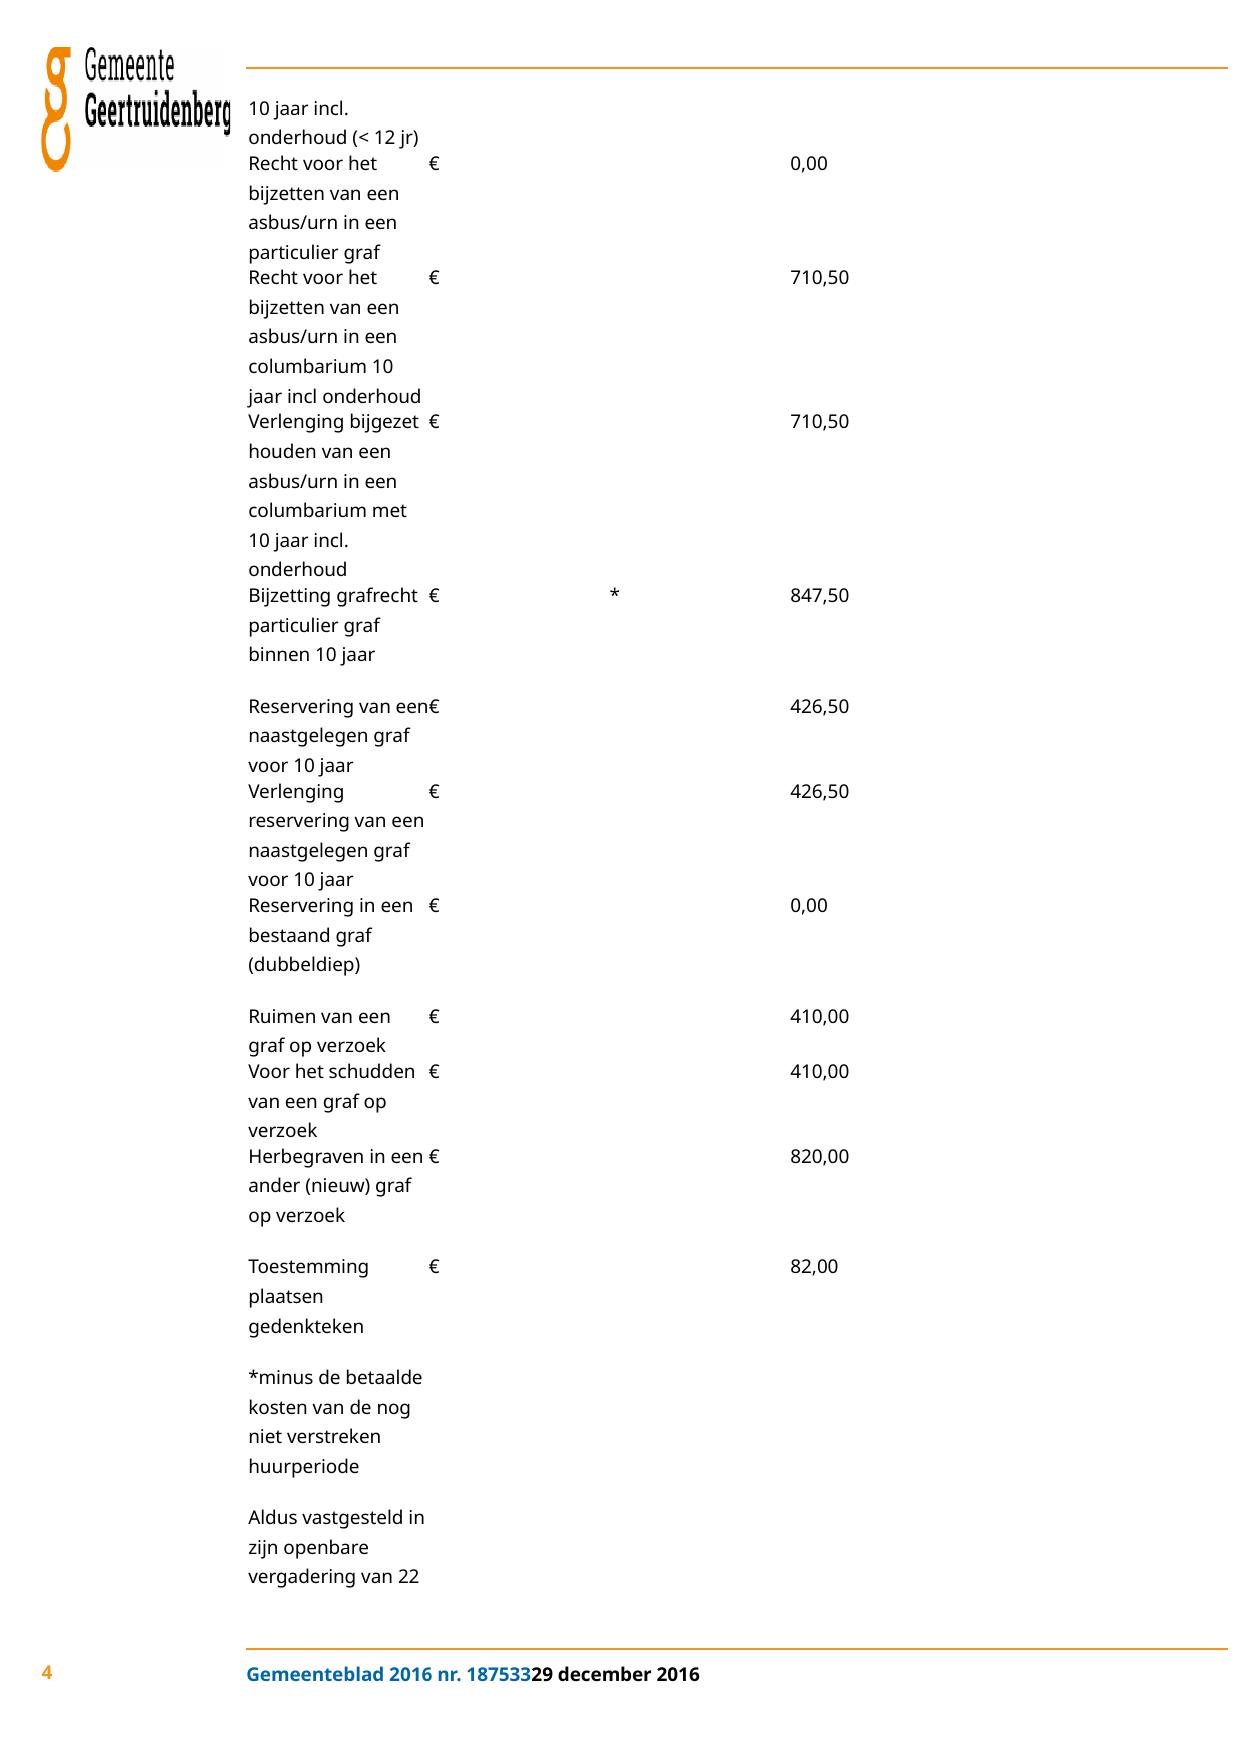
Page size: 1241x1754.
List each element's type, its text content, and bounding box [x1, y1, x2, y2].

table_cell * [609, 582, 790, 667]
table_cell [971, 892, 1152, 977]
table_cell [429, 977, 609, 1003]
table_cell [248, 667, 429, 693]
table_cell [971, 265, 1152, 409]
table_cell [609, 1143, 790, 1228]
table_cell [971, 778, 1152, 892]
table_cell € [429, 150, 609, 264]
table_cell 426,50 [790, 778, 971, 892]
table_cell [609, 150, 790, 264]
table_cell € [429, 892, 609, 977]
table_cell 847,50 [790, 582, 971, 667]
table_cell [609, 892, 790, 977]
table_cell [429, 1228, 609, 1254]
table_cell 710,50 [790, 265, 971, 409]
table_cell [429, 667, 609, 693]
table_cell € [429, 409, 609, 582]
table_cell [609, 693, 790, 778]
table_cell € [429, 1003, 609, 1058]
table_cell [971, 977, 1152, 1003]
table_cell [971, 582, 1152, 667]
table_cell Voor het schudden van een graf op verzoek [248, 1058, 429, 1143]
table_cell 0,00 [790, 892, 971, 977]
table_cell Ruimen van een graf op verzoek [248, 1003, 429, 1058]
table_cell [429, 1339, 609, 1364]
table_cell [971, 150, 1152, 264]
table_cell € [429, 265, 609, 409]
table_cell [609, 1364, 790, 1479]
table_cell [971, 667, 1152, 693]
table_cell [248, 977, 429, 1003]
table_cell Verlenging bijgezet houden van een asbus/urn in een columbarium met 10 jaar incl. onderhoud [248, 409, 429, 582]
table_cell [609, 265, 790, 409]
table_cell [609, 1228, 790, 1254]
table_cell [971, 1058, 1152, 1143]
table_cell [971, 1143, 1152, 1228]
table_cell [609, 778, 790, 892]
table_cell [790, 977, 971, 1003]
table_cell € [429, 693, 609, 778]
table_cell 410,00 [790, 1058, 971, 1143]
table_cell 410,00 [790, 1003, 971, 1058]
table_cell [790, 1479, 971, 1504]
table_cell [609, 1254, 790, 1339]
table_cell € [429, 1254, 609, 1339]
table_cell 10 jaar incl. onderhoud (< 12 jr) [248, 95, 429, 150]
table_cell 710,50 [790, 409, 971, 582]
table_cell € [429, 1058, 609, 1143]
table_cell *minus de betaalde kosten van de nog niet verstreken huurperiode [248, 1364, 429, 1479]
table_cell [609, 1058, 790, 1143]
table_cell Verlenging reservering van een naastgelegen graf voor 10 jaar [248, 778, 429, 892]
table_cell [971, 1228, 1152, 1254]
table_cell [609, 1479, 790, 1504]
table_cell [609, 1505, 790, 1589]
table_cell [790, 1364, 971, 1479]
table_cell Toestemming plaatsen gedenkteken [248, 1254, 429, 1339]
table_cell [971, 1003, 1152, 1058]
table_cell Herbegraven in een ander (nieuw) graf op verzoek [248, 1143, 429, 1228]
table_cell [609, 95, 790, 150]
table_cell [248, 1479, 429, 1504]
table_cell [971, 95, 1152, 150]
table_cell € [429, 1143, 609, 1228]
table_cell [609, 1003, 790, 1058]
table_cell 82,00 [790, 1254, 971, 1339]
table_cell [971, 1254, 1152, 1339]
table_cell [609, 1339, 790, 1364]
table_cell € [429, 582, 609, 667]
table_cell [790, 667, 971, 693]
table_cell [429, 95, 609, 150]
table_cell [248, 1339, 429, 1364]
table_cell [790, 1339, 971, 1364]
table_cell [971, 693, 1152, 778]
table_cell [790, 95, 971, 150]
table_cell [429, 1479, 609, 1504]
table_cell € [429, 778, 609, 892]
picture [41, 47, 231, 172]
table_cell [609, 977, 790, 1003]
table_cell Recht voor het bijzetten van een asbus/urn in een columbarium 10 jaar incl onderhoud [248, 265, 429, 409]
table_cell Recht voor het bijzetten van een asbus/urn in een particulier graf [248, 150, 429, 264]
table_cell 0,00 [790, 150, 971, 264]
table_cell [248, 1228, 429, 1254]
table_cell 820,00 [790, 1143, 971, 1228]
table_cell Aldus vastgesteld in zijn openbare vergadering van 22 [248, 1505, 429, 1589]
table_cell 426,50 [790, 693, 971, 778]
table_cell Reservering van een naastgelegen graf voor 10 jaar [248, 693, 429, 778]
table_cell [971, 409, 1152, 582]
table_cell Bijzetting grafrecht particulier graf binnen 10 jaar [248, 582, 429, 667]
table_cell [429, 1505, 609, 1589]
table_cell [790, 1505, 971, 1589]
table_cell [429, 1364, 609, 1479]
table_cell Reservering in een bestaand graf (dubbeldiep) [248, 892, 429, 977]
table_cell [790, 1228, 971, 1254]
table_cell [609, 667, 790, 693]
table_cell [609, 409, 790, 582]
